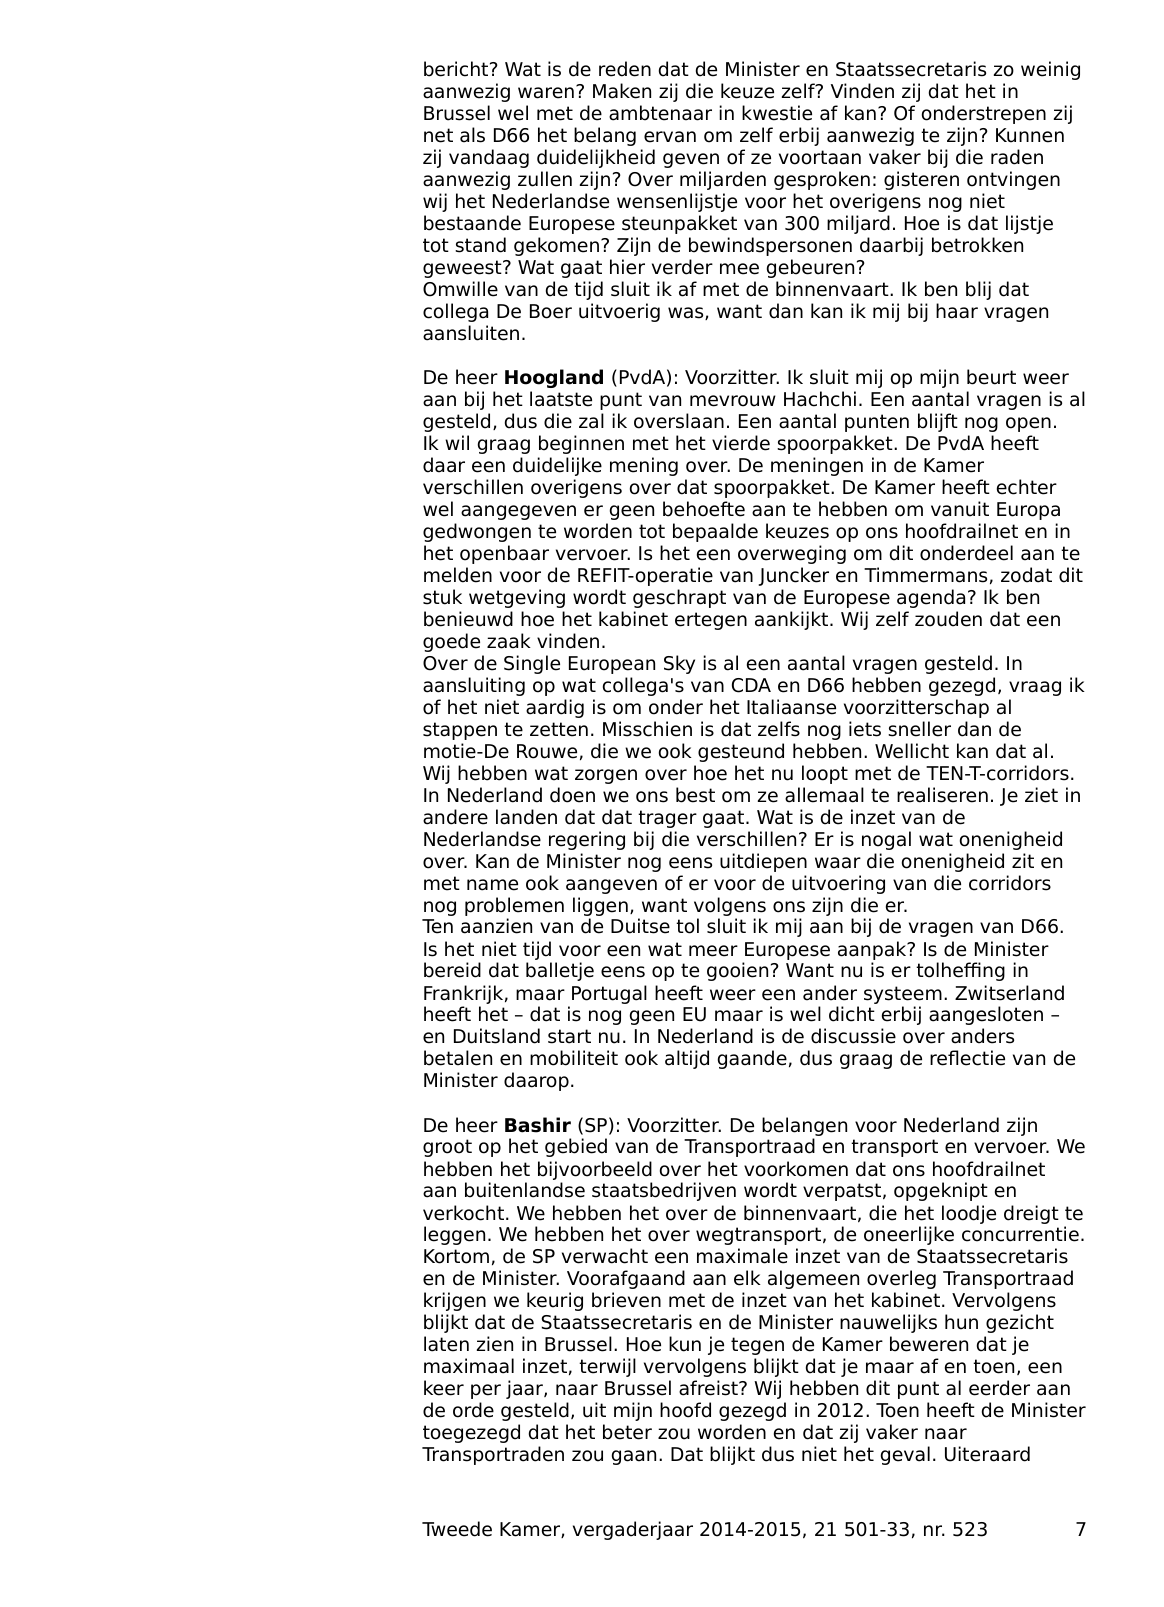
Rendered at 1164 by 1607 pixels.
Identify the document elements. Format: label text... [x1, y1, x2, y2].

text Ten aanzien van de Duitse tol sluit ik mij aan bij de vragen van D66. Is het niet tijd voor een wat meer Europese aanpak? Is de Minister bereid dat balletje eens op te gooien? Want nu is er tolheffing in Frankrijk, maar Portugal heeft weer een ander systeem. Zwitserland heeft het – dat is nog geen EU maar is wel dicht erbij aangesloten – en Duitsland start nu. In Nederland is de discussie over anders betalen en mobiliteit ook altijd gaande, dus graag de reflectie van de Minister daarop. [422, 916, 1087, 1092]
text Omwille van de tijd sluit ik af met de binnenvaart. Ik ben blij dat collega De Boer uitvoerig was, want dan kan ik mij bij haar vragen aansluiten. [422, 279, 1087, 345]
text Ik wil graag beginnen met het vierde spoorpakket. De PvdA heeft daar een duidelijke mening over. De meningen in de Kamer verschillen overigens over dat spoorpakket. De Kamer heeft echter wel aangegeven er geen behoefte aan te hebben om vanuit Europa gedwongen te worden tot bepaalde keuzes op ons hoofdrailnet en in het openbaar vervoer. Is het een overweging om dit onderdeel aan te melden voor de REFIT-operatie van Juncker en Timmermans, zodat dit stuk wetgeving wordt geschrapt van de Europese agenda? Ik ben benieuwd hoe het kabinet ertegen aankijkt. Wij zelf zouden dat een goede zaak vinden. [422, 433, 1087, 653]
text bericht? Wat is de reden dat de Minister en Staatssecretaris zo weinig aanwezig waren? Maken zij die keuze zelf? Vinden zij dat het in Brussel wel met de ambtenaar in kwestie af kan? Of onderstrepen zij net als D66 het belang ervan om zelf erbij aanwezig te zijn? Kunnen zij vandaag duidelijkheid geven of ze voortaan vaker bij die raden aanwezig zullen zijn? Over miljarden gesproken: gisteren ontvingen wij het Nederlandse wensenlijstje voor het overigens nog niet bestaande Europese steunpakket van 300 miljard. Hoe is dat lijstje tot stand gekomen? Zijn de bewindspersonen daarbij betrokken geweest? Wat gaat hier verder mee gebeuren? [422, 59, 1087, 279]
text Wij hebben wat zorgen over hoe het nu loopt met de TEN-T-corridors. In Nederland doen we ons best om ze allemaal te realiseren. Je ziet in andere landen dat dat trager gaat. Wat is de inzet van de Nederlandse regering bij die verschillen? Er is nogal wat onenigheid over. Kan de Minister nog eens uitdiepen waar die onenigheid zit en met name ook aangeven of er voor de uitvoering van die corridors nog problemen liggen, want volgens ons zijn die er. [422, 763, 1087, 916]
text De heer Bashir (SP): Voorzitter. De belangen voor Nederland zijn groot op het gebied van de Transportraad en transport en vervoer. We hebben het bijvoorbeeld over het voorkomen dat ons hoofdrailnet aan buitenlandse staatsbedrijven wordt verpatst, opgeknipt en verkocht. We hebben het over de binnenvaart, die het loodje dreigt te leggen. We hebben het over wegtransport, de oneerlijke concurrentie. Kortom, de SP verwacht een maximale inzet van de Staatssecretaris en de Minister. Voorafgaand aan elk algemeen overleg Transportraad krijgen we keurig brieven met de inzet van het kabinet. Vervolgens blijkt dat de Staatssecretaris en de Minister nauwelijks hun gezicht laten zien in Brussel. Hoe kun je tegen de Kamer beweren dat je maximaal inzet, terwijl vervolgens blijkt dat je maar af en toen, een keer per jaar, naar Brussel afreist? Wij hebben dit punt al eerder aan de orde gesteld, uit mijn hoofd gezegd in 2012. Toen heeft de Minister toegezegd dat het beter zou worden en dat zij vaker naar Transportraden zou gaan. Dat blijkt dus niet het geval. Uiteraard [422, 1114, 1087, 1466]
text De heer Hoogland (PvdA): Voorzitter. Ik sluit mij op mijn beurt weer aan bij het laatste punt van mevrouw Hachchi. Een aantal vragen is al gesteld, dus die zal ik overslaan. Een aantal punten blijft nog open. [422, 367, 1087, 433]
text Over de Single European Sky is al een aantal vragen gesteld. In aansluiting op wat collega's van CDA en D66 hebben gezegd, vraag ik of het niet aardig is om onder het Italiaanse voorzitterschap al stappen te zetten. Misschien is dat zelfs nog iets sneller dan de motie-De Rouwe, die we ook gesteund hebben. Wellicht kan dat al. [422, 653, 1087, 763]
